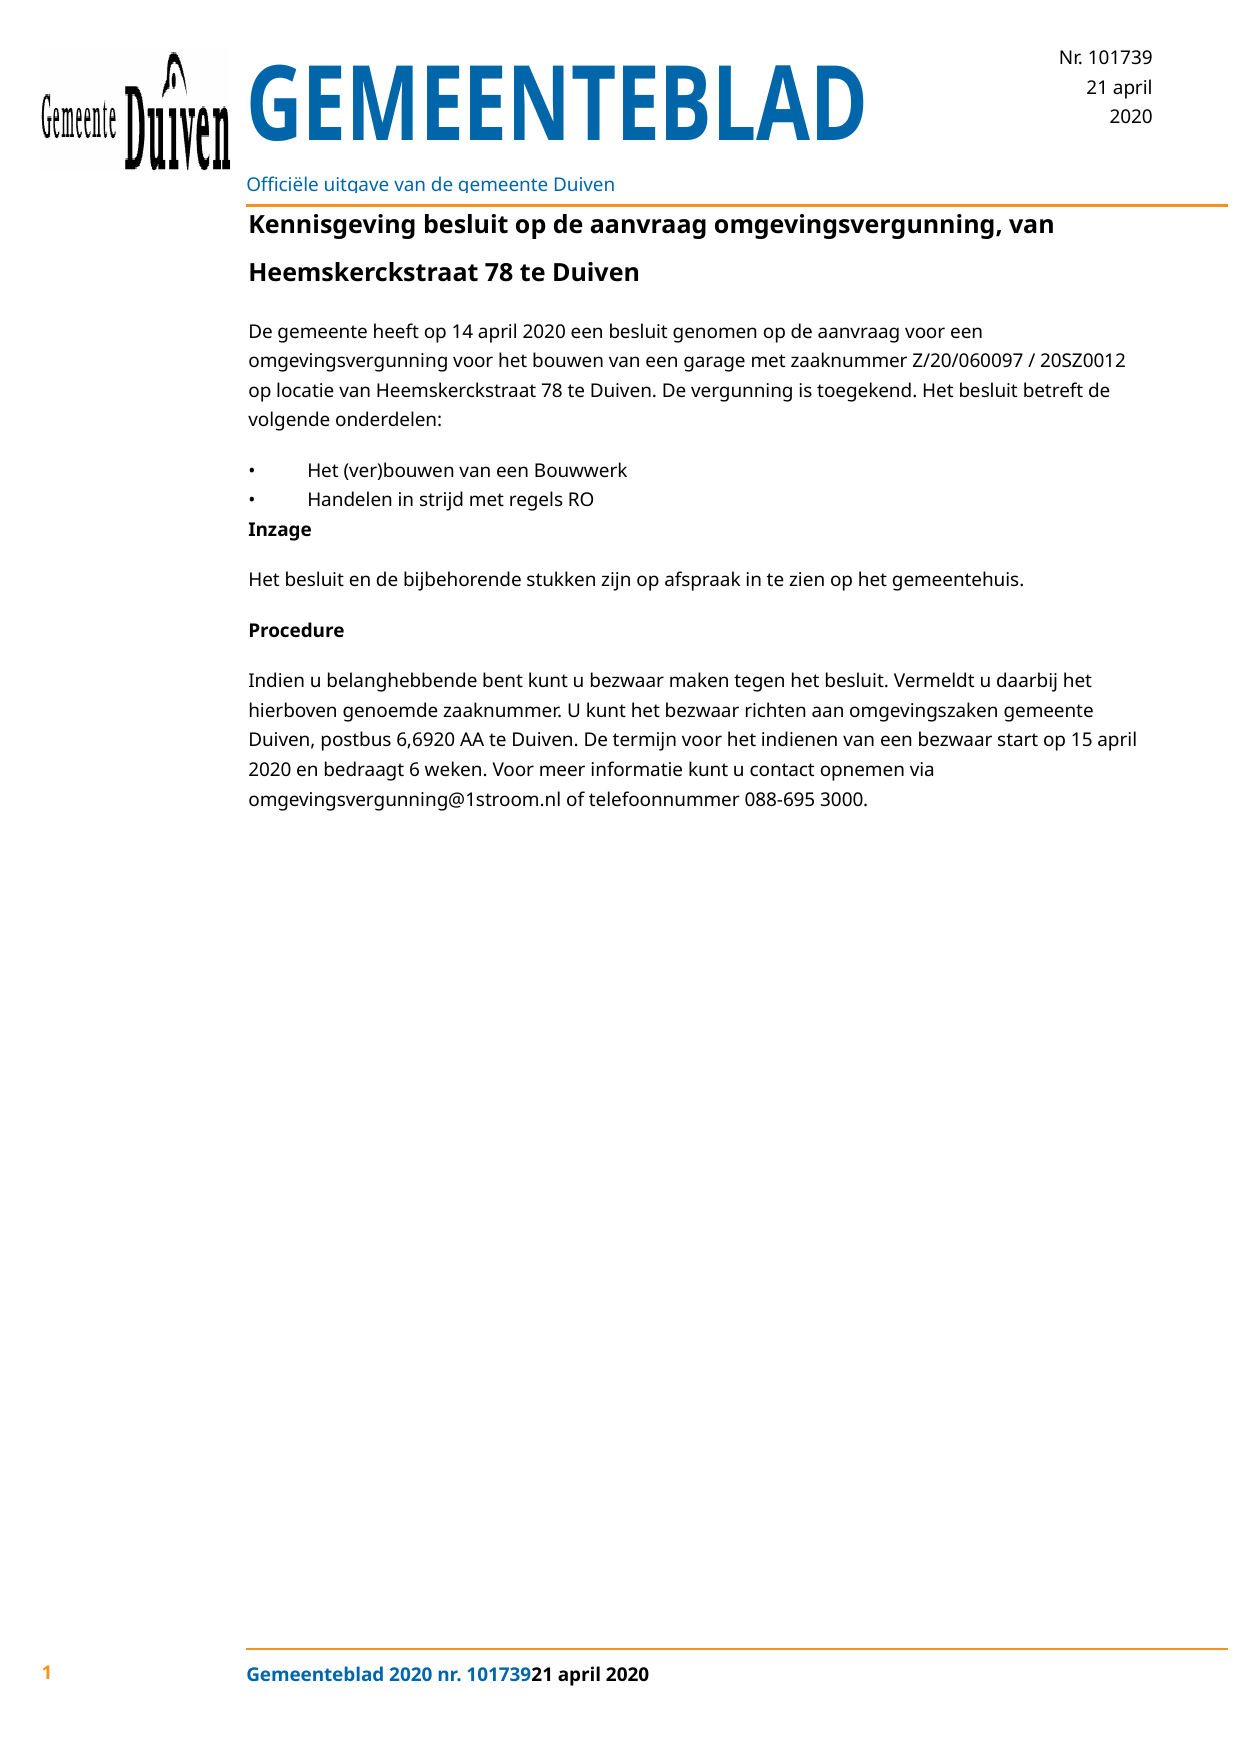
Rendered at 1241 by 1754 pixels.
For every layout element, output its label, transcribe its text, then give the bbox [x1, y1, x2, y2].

text Inzage [248, 516, 1152, 542]
text Indien u belanghebbende bent kunt u bezwaar maken tegen het besluit. Vermeldt u daarbij het hierboven genoemde zaaknummer. U kunt het bezwaar richten aan omgevingszaken gemeente Duiven, postbus 6,6920 AA te Duiven. De termijn voor het indienen van een bezwaar start op 15 april 2020 en bedraagt 6 weken. Voor meer informatie kunt u contact opnemen via omgevingsvergunning@1stroom.nl of telefoonnummer 088-695 3000. [248, 667, 1152, 812]
text Kennisgeving besluit op de aanvraag omgevingsvergunning, van Heemskerckstraat 78 te Duiven [248, 207, 1152, 288]
text Procedure [248, 617, 1152, 643]
list Het (ver)bouwen van een Bouwwerk [248, 457, 1152, 483]
list Handelen in strijd met regels RO [248, 487, 1152, 512]
text Het besluit en de bijbehorende stukken zijn op afspraak in te zien op het gemeentehuis. [248, 567, 1152, 592]
text De gemeente heeft op 14 april 2020 een besluit genomen op de aanvraag voor een omgevingsvergunning voor het bouwen van een garage met zaaknummer Z/20/060097 / 20SZ0012 op locatie van Heemskerckstraat 78 te Duiven. De vergunning is toegekend. Het besluit betreft de volgende onderdelen: [248, 318, 1152, 432]
picture [41, 47, 231, 172]
